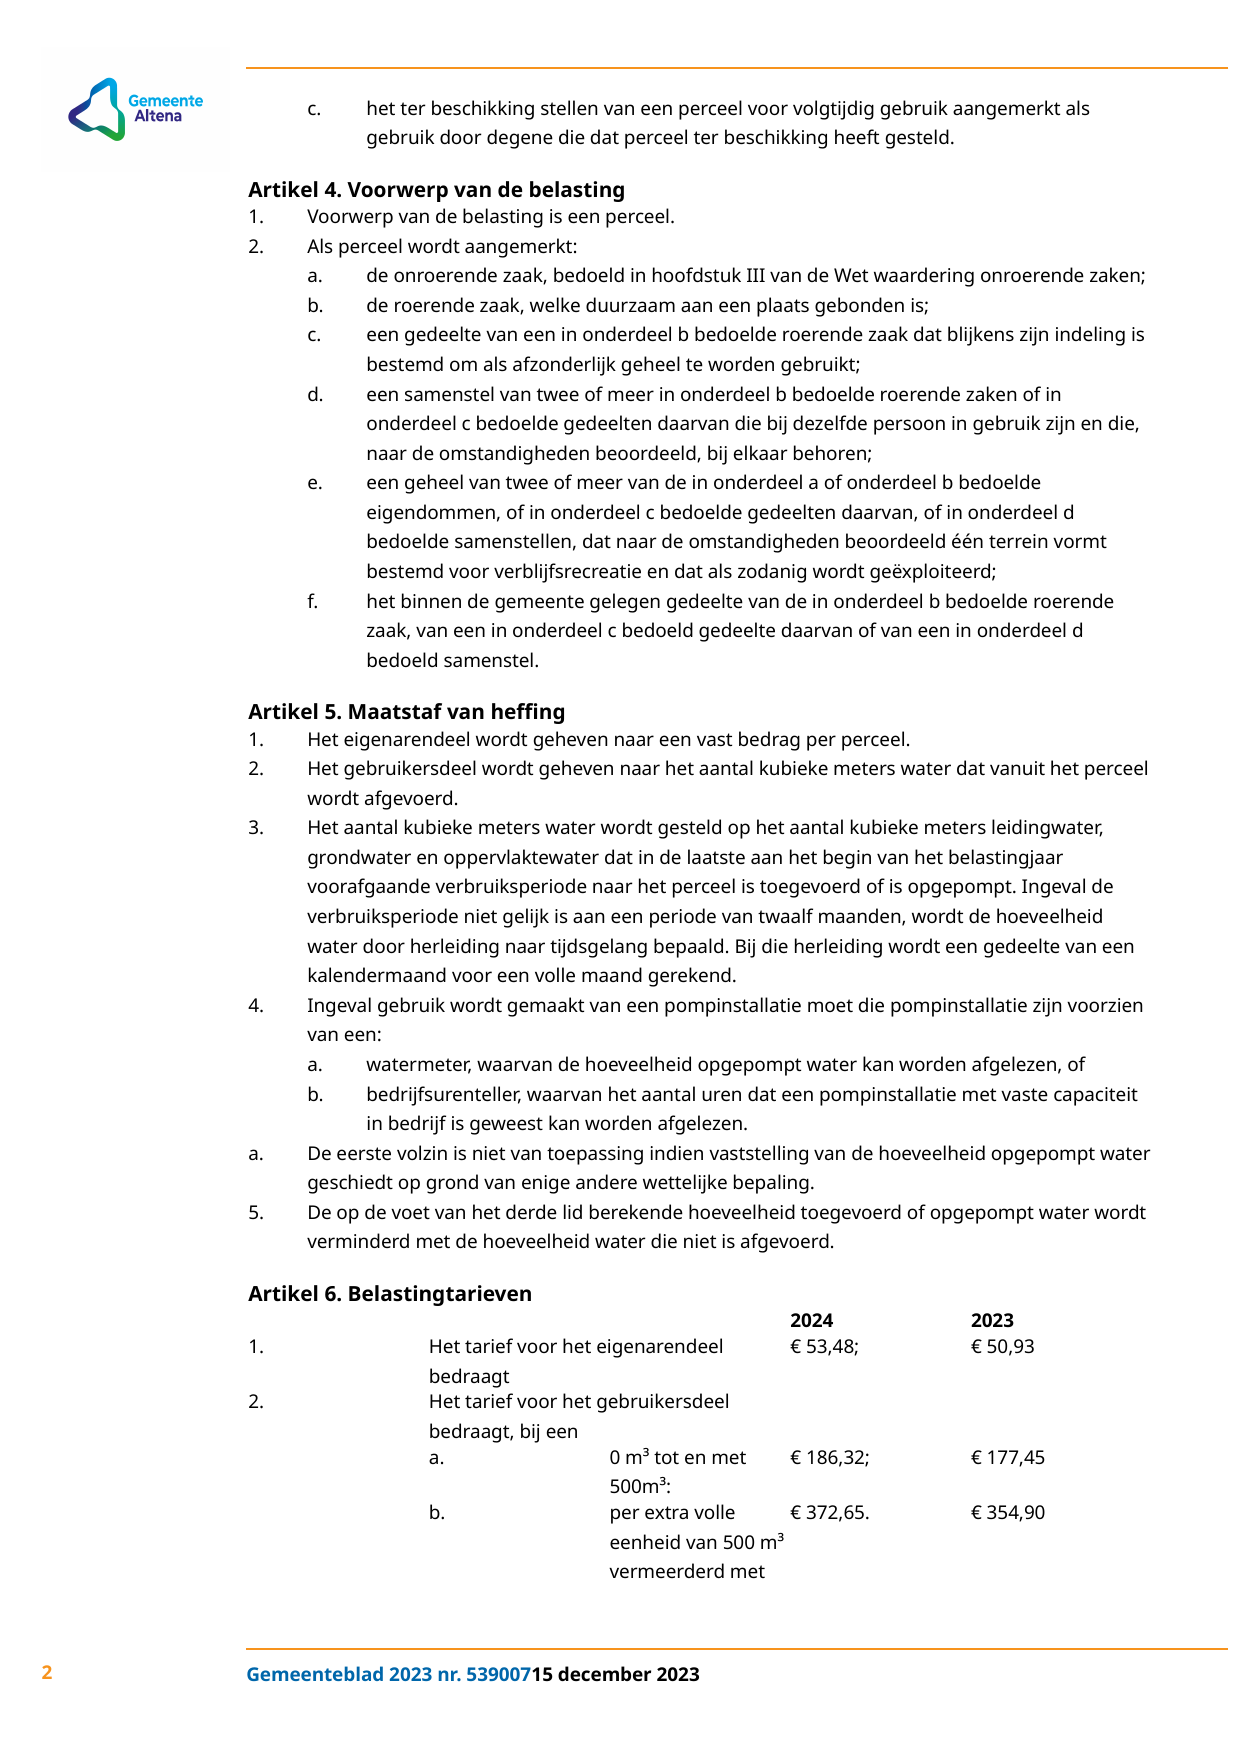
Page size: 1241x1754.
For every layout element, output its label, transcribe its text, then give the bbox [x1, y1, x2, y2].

table_header 2023 [971, 1308, 1152, 1333]
table_cell [971, 1389, 1152, 1444]
list De eerste volzin is niet van toepassing indien vaststelling van de hoeveelheid opgepompt water geschiedt op grond van enige andere wettelijke bepaling. [248, 1140, 1152, 1195]
list Ingeval gebruik wordt gemaakt van een pompinstallatie moet die pompinstallatie zijn voorzien van een: [248, 992, 1152, 1047]
list Het gebruikersdeel wordt geheven naar het aantal kubieke meters water dat vanuit het perceel wordt afgevoerd. [248, 755, 1152, 811]
table_cell Het tarief voor het gebruikersdeel bedraagt, bij een [429, 1389, 790, 1444]
table_cell per extra volle eenheid van 500 m³ vermeerderd met [609, 1499, 790, 1584]
list een geheel van twee of meer van de in onderdeel a of onderdeel b bedoelde eigendommen, of in onderdeel c bedoelde gedeelten daarvan, of in onderdeel d bedoelde samenstellen, dat naar de omstandigheden beoordeeld één terrein vormt bestemd voor verblijfsrecreatie en dat als zodanig wordt geëxploiteerd; [307, 469, 1152, 584]
table_cell 1. [248, 1334, 429, 1389]
list een samenstel van twee of meer in onderdeel b bedoelde roerende zaken of in onderdeel c bedoelde gedeelten daarvan die bij dezelfde persoon in gebruik zijn en die, naar de omstandigheden beoordeeld, bij elkaar behoren; [307, 381, 1152, 466]
list Als perceel wordt aangemerkt: [248, 233, 1152, 258]
table_cell 2. [248, 1389, 429, 1444]
text Artikel 4. Voorwerp van de belasting [248, 175, 1152, 203]
table_cell € 354,90 [971, 1499, 1152, 1584]
picture [41, 47, 231, 172]
list De op de voet van het derde lid berekende hoeveelheid toegevoerd of opgepompt water wordt verminderd met de hoeveelheid water die niet is afgevoerd. [248, 1199, 1152, 1254]
table_cell € 50,93 [971, 1334, 1152, 1389]
table_cell [248, 1444, 429, 1499]
list Het aantal kubieke meters water wordt gesteld op het aantal kubieke meters leidingwater, grondwater en oppervlaktewater dat in de laatste aan het begin van het belastingjaar voorafgaande verbruiksperiode naar het perceel is toegevoerd of is opgepompt. Ingeval de verbruiksperiode niet gelijk is aan een periode van twaalf maanden, wordt de hoeveelheid water door herleiding naar tijdsgelang bepaald. Bij die herleiding wordt een gedeelte van een kalendermaand voor een volle maand gerekend. [248, 814, 1152, 988]
table_cell [790, 1389, 971, 1444]
table_cell € 177,45 [971, 1444, 1152, 1499]
list bedrijfsurenteller, waarvan het aantal uren dat een pompinstallatie met vaste capaciteit in bedrijf is geweest kan worden afgelezen. [307, 1081, 1152, 1136]
table_cell [248, 1499, 429, 1584]
table_header [429, 1308, 790, 1333]
table_cell 0 m³ tot en met 500m³: [609, 1444, 790, 1499]
table_cell € 186,32; [790, 1444, 971, 1499]
list het binnen de gemeente gelegen gedeelte van de in onderdeel b bedoelde roerende zaak, van een in onderdeel c bedoeld gedeelte daarvan of van een in onderdeel d bedoeld samenstel. [307, 588, 1152, 673]
list watermeter, waarvan de hoeveelheid opgepompt water kan worden afgelezen, of [307, 1051, 1152, 1077]
table_header [248, 1308, 429, 1333]
table_cell € 53,48; [790, 1334, 971, 1389]
text Artikel 6. Belastingtarieven [248, 1279, 1152, 1308]
list het ter beschikking stellen van een perceel voor volgtijdig gebruik aangemerkt als gebruik door degene die dat perceel ter beschikking heeft gesteld. [307, 95, 1152, 150]
table_cell a. [429, 1444, 609, 1499]
list Het eigenarendeel wordt geheven naar een vast bedrag per perceel. [248, 726, 1152, 752]
list een gedeelte van een in onderdeel b bedoelde roerende zaak dat blijkens zijn indeling is bestemd om als afzonderlijk geheel te worden gebruikt; [307, 322, 1152, 377]
table_cell € 372,65. [790, 1499, 971, 1584]
list de onroerende zaak, bedoeld in hoofdstuk III van de Wet waardering onroerende zaken; [307, 262, 1152, 288]
list Voorwerp van de belasting is een perceel. [248, 203, 1152, 229]
text Artikel 5. Maatstaf van heffing [248, 697, 1152, 726]
table_cell b. [429, 1499, 609, 1584]
table_header 2024 [790, 1308, 971, 1333]
list de roerende zaak, welke duurzaam aan een plaats gebonden is; [307, 292, 1152, 318]
table_cell Het tarief voor het eigenarendeel bedraagt [429, 1334, 790, 1389]
